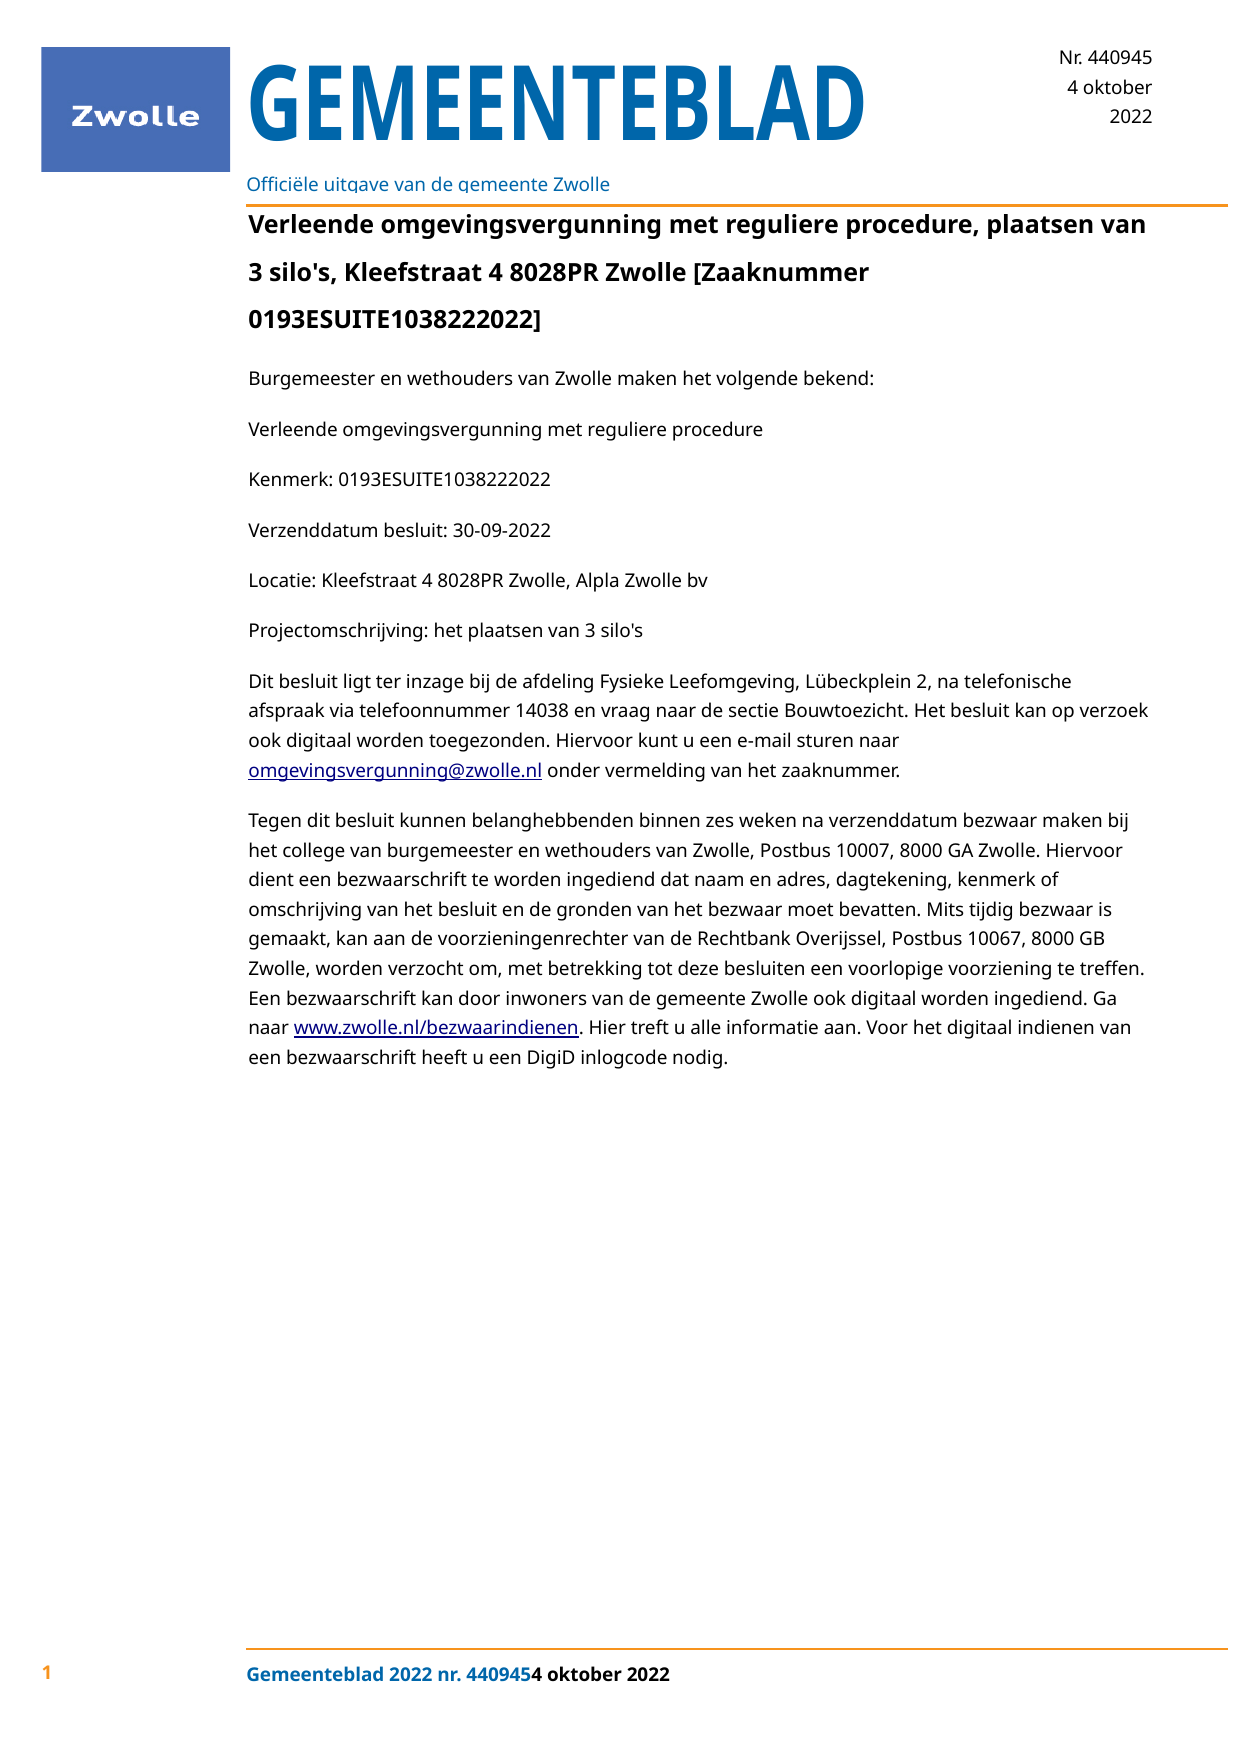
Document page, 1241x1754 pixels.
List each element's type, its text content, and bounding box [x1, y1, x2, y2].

text Verleende omgevingsvergunning met reguliere procedure [248, 416, 1152, 442]
text Kenmerk: 0193ESUITE1038222022 [248, 466, 1152, 492]
text Projectomschrijving: het plaatsen van 3 silo's [248, 618, 1152, 643]
picture [41, 47, 231, 172]
text Tegen dit besluit kunnen belanghebbenden binnen zes weken na verzenddatum bezwaar maken bij het college van burgemeester en wethouders van Zwolle, Postbus 10007, 8000 GA Zwolle. Hiervoor dient een bezwaarschrift te worden ingediend dat naam en adres, dagtekening, kenmerk of omschrijving van het besluit en de gronden van het bezwaar moet bevatten. Mits tijdig bezwaar is gemaakt, kan aan de voorzieningenrechter van de Rechtbank Overijssel, Postbus 10067, 8000 GB Zwolle, worden verzocht om, met betrekking tot deze besluiten een voorlopige voorziening te treffen. Een bezwaarschrift kan door inwoners van de gemeente Zwolle ook digitaal worden ingediend. Ga naar www.zwolle.nl/bezwaarindienen. Hier treft u alle informatie aan. Voor het digitaal indienen van een bezwaarschrift heeft u een DigiD inlogcode nodig. [248, 807, 1152, 1069]
text Burgemeester en wethouders van Zwolle maken het volgende bekend: [248, 366, 1152, 391]
text Dit besluit ligt ter inzage bij de afdeling Fysieke Leefomgeving, Lübeckplein 2, na telefonische afspraak via telefoonnummer 14038 en vraag naar de sectie Bouwtoezicht. Het besluit kan op verzoek ook digitaal worden toegezonden. Hiervoor kunt u een e-mail sturen naar omgevingsvergunning@zwolle.nl onder vermelding van het zaaknummer. [248, 668, 1152, 782]
text Verleende omgevingsvergunning met reguliere procedure, plaatsen van 3 silo's, Kleefstraat 4 8028PR Zwolle [Zaaknummer 0193ESUITE1038222022] [248, 207, 1152, 336]
text Verzenddatum besluit: 30-09-2022 [248, 517, 1152, 542]
text Locatie: Kleefstraat 4 8028PR Zwolle, Alpla Zwolle bv [248, 567, 1152, 593]
